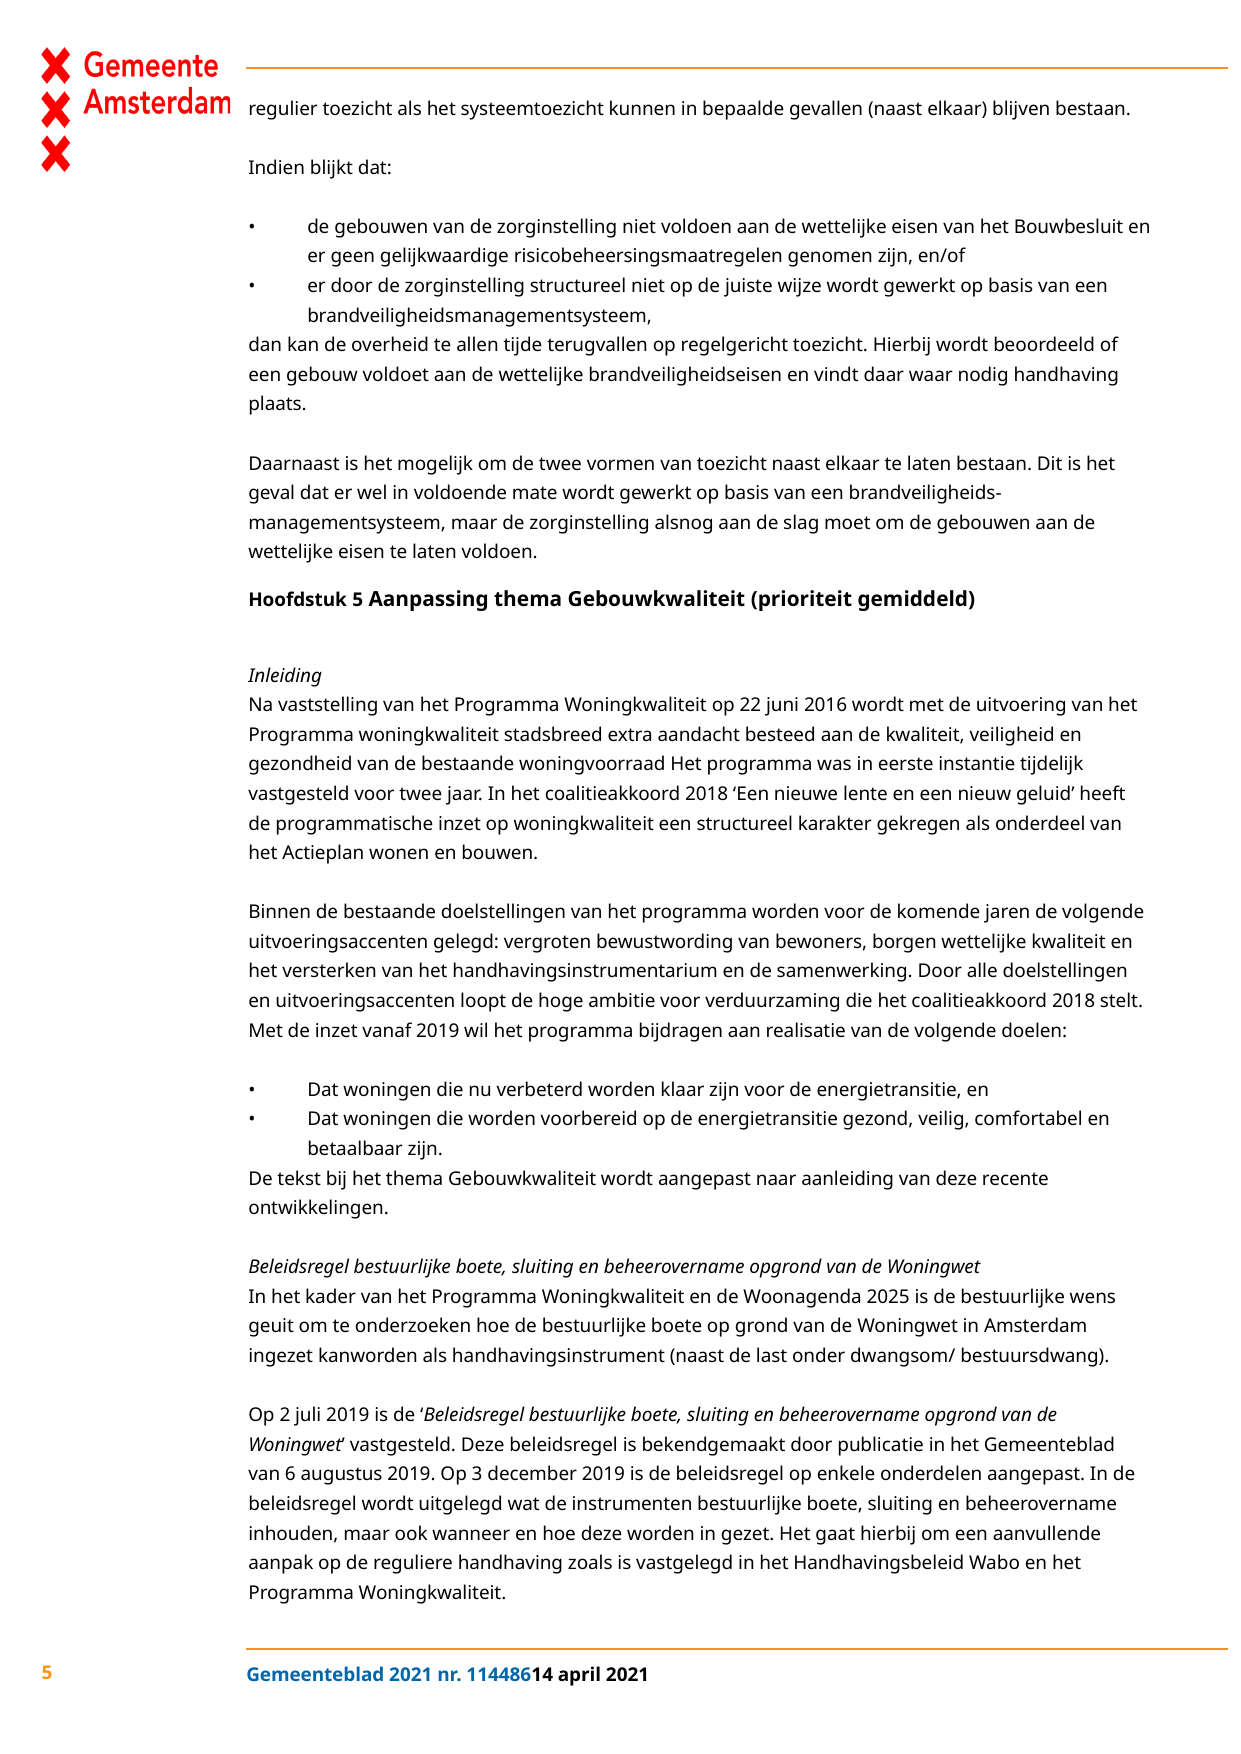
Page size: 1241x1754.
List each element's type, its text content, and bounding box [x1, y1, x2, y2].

list de gebouwen van de zorginstelling niet voldoen aan de wettelijke eisen van het Bouwbesluit en er geen gelijkwaardige risicobeheersingsmaatregelen genomen zijn, en/of [248, 213, 1152, 268]
list Dat woningen die worden voorbereid op de energietransitie gezond, veilig, comfortabel en betaalbaar zijn. [248, 1106, 1152, 1161]
text Indien blijkt dat: [248, 154, 1152, 180]
text Daarnaast is het mogelijk om de twee vormen van toezicht naast elkaar te laten bestaan. Dit is het geval dat er wel in voldoende mate wordt gewerkt op basis van een brandveiligheids-managementsysteem, maar de zorginstelling alsnog aan de slag moet om de gebouwen aan de wettelijke eisen te laten voldoen. [248, 450, 1152, 564]
text Binnen de bestaande doelstellingen van het programma worden voor de komende jaren de volgende uitvoeringsaccenten gelegd: vergroten bewustwording van bewoners, borgen wettelijke kwaliteit en het versterken van het handhavingsinstrumentarium en de samenwerking. Door alle doelstellingen en uitvoeringsaccenten loopt de hoge ambitie voor verduurzaming die het coalitieakkoord 2018 stelt. Met de inzet vanaf 2019 wil het programma bijdragen aan realisatie van de volgende doelen: [248, 898, 1152, 1043]
list er door de zorginstelling structureel niet op de juiste wijze wordt gewerkt op basis van een brandveiligheidsmanagementsysteem, [248, 272, 1152, 328]
text Beleidsregel bestuurlijke boete, sluiting en beheerovername opgrond van de Woningwet [248, 1253, 1152, 1279]
text Op 2 juli 2019 is de ‘Beleidsregel bestuurlijke boete, sluiting en beheerovername opgrond van de Woningwet’ vastgesteld. Deze beleidsregel is bekendgemaakt door publicatie in het Gemeenteblad van 6 augustus 2019. Op 3 december 2019 is de beleidsregel op enkele onderdelen aangepast. In de beleidsregel wordt uitgelegd wat de instrumenten bestuurlijke boete, sluiting en beheerovername inhouden, maar ook wanneer en hoe deze worden in gezet. Het gaat hierbij om een aanvullende aanpak op de reguliere handhaving zoals is vastgelegd in het Handhavingsbeleid Wabo en het Programma Woningkwaliteit. [248, 1401, 1152, 1605]
text Hoofdstuk 5 Aanpassing thema Gebouwkwaliteit (prioriteit gemiddeld) [248, 584, 1152, 613]
text regulier toezicht als het systeemtoezicht kunnen in bepaalde gevallen (naast elkaar) blijven bestaan. [248, 95, 1152, 121]
picture [41, 47, 231, 172]
text In het kader van het Programma Woningkwaliteit en de Woonagenda 2025 is de bestuurlijke wens geuit om te onderzoeken hoe de bestuurlijke boete op grond van de Woningwet in Amsterdam ingezet kanworden als handhavingsinstrument (naast de last onder dwangsom/ bestuursdwang). [248, 1283, 1152, 1368]
text Inleiding [248, 662, 1152, 688]
text Na vaststelling van het Programma Woningkwaliteit op 22 juni 2016 wordt met de uitvoering van het Programma woningkwaliteit stadsbreed extra aandacht besteed aan de kwaliteit, veiligheid en gezondheid van de bestaande woningvoorraad Het programma was in eerste instantie tijdelijk vastgesteld voor twee jaar. In het coalitieakkoord 2018 ‘Een nieuwe lente en een nieuw geluid’ heeft de programmatische inzet op woningkwaliteit een structureel karakter gekregen als onderdeel van het Actieplan wonen en bouwen. [248, 691, 1152, 865]
text De tekst bij het thema Gebouwkwaliteit wordt aangepast naar aanleiding van deze recente ontwikkelingen. [248, 1165, 1152, 1220]
list Dat woningen die nu verbeterd worden klaar zijn voor de energietransitie, en [248, 1076, 1152, 1102]
text dan kan de overheid te allen tijde terugvallen op regelgericht toezicht. Hierbij wordt beoordeeld of een gebouw voldoet aan de wettelijke brandveiligheidseisen en vindt daar waar nodig handhaving plaats. [248, 331, 1152, 416]
